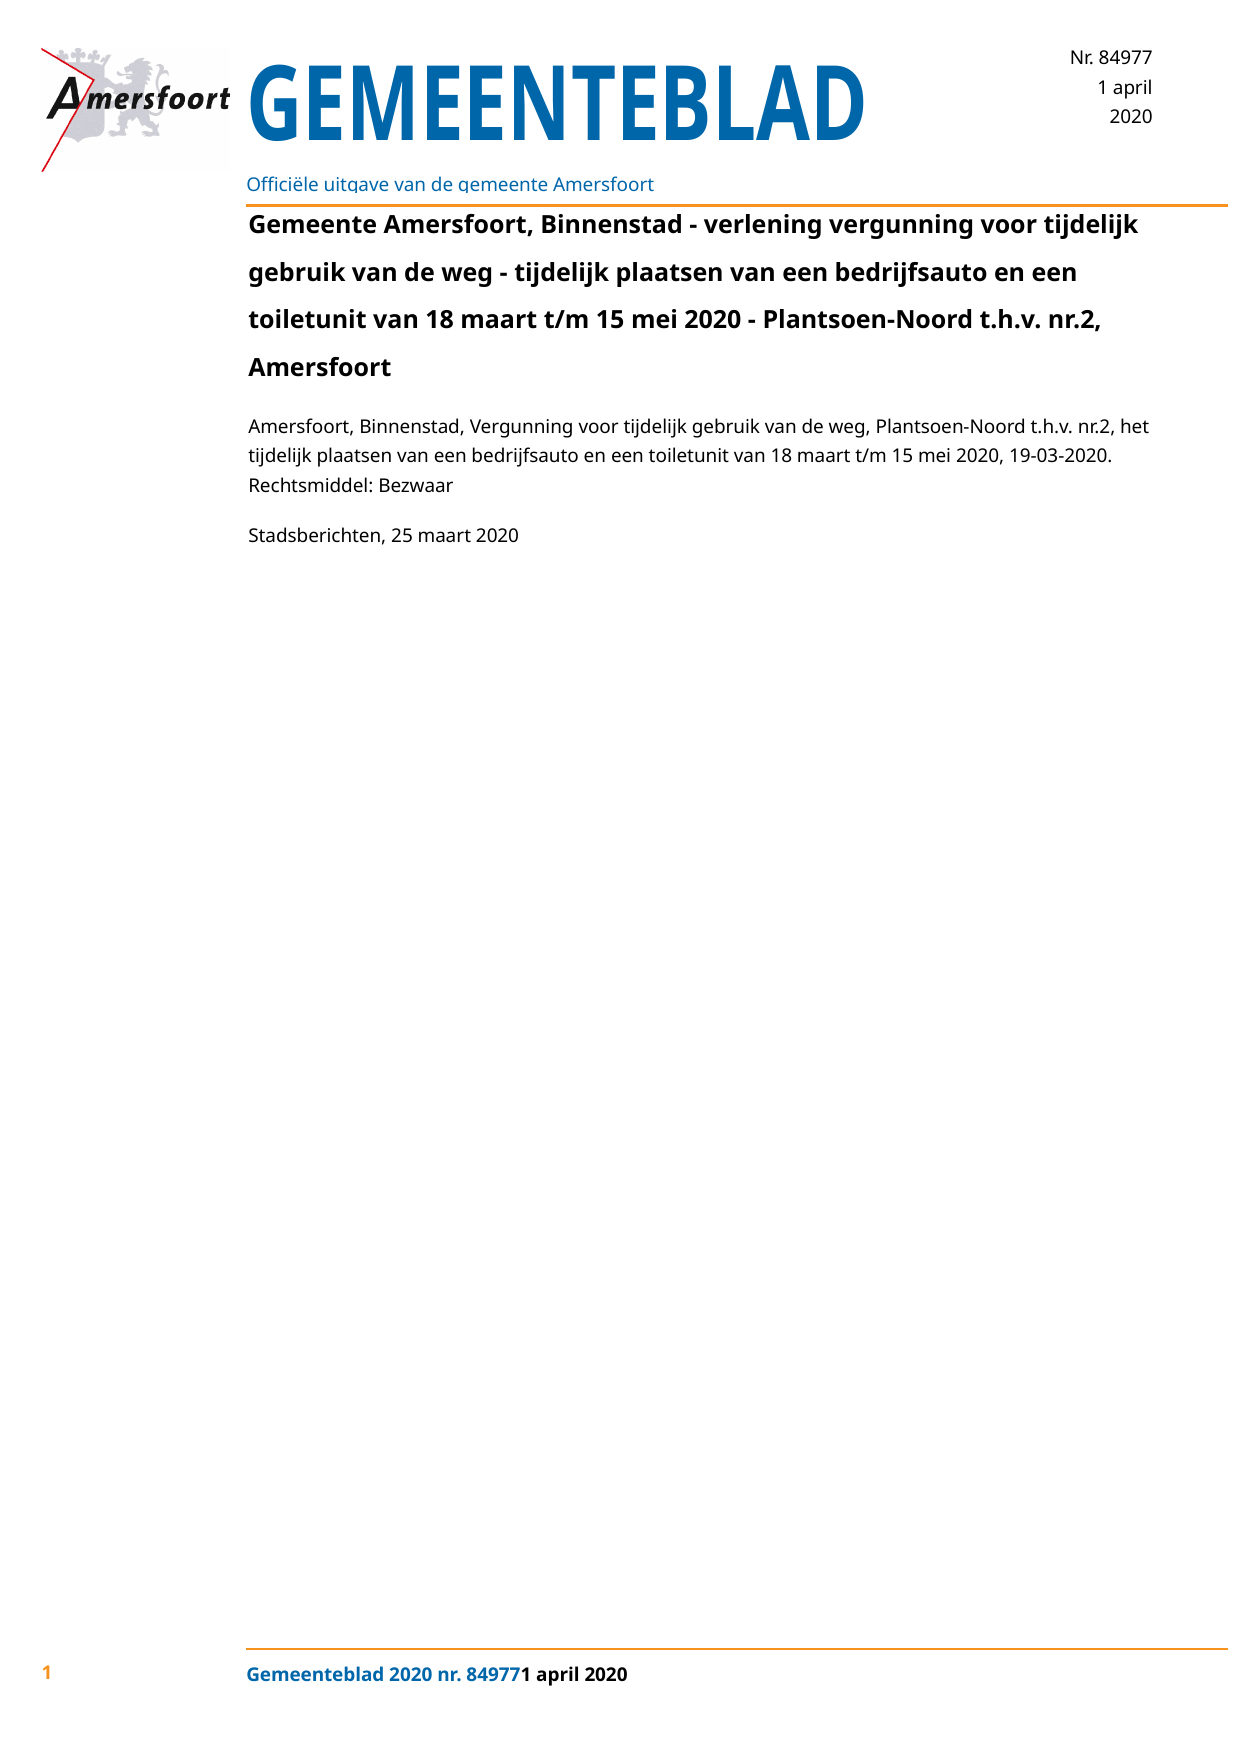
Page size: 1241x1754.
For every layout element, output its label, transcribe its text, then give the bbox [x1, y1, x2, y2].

picture [41, 47, 231, 172]
text Stadsberichten, 25 maart 2020 [248, 523, 1152, 548]
text Amersfoort, Binnenstad, Vergunning voor tijdelijk gebruik van de weg, Plantsoen-Noord t.h.v. nr.2, het tijdelijk plaatsen van een bedrijfsauto en een toiletunit van 18 maart t/m 15 mei 2020, 19-03-2020. Rechtsmiddel: Bezwaar [248, 413, 1152, 498]
text Gemeente Amersfoort, Binnenstad - verlening vergunning voor tijdelijk gebruik van de weg - tijdelijk plaatsen van een bedrijfsauto en een toiletunit van 18 maart t/m 15 mei 2020 - Plantsoen-Noord t.h.v. nr.2, Amersfoort [248, 207, 1152, 384]
